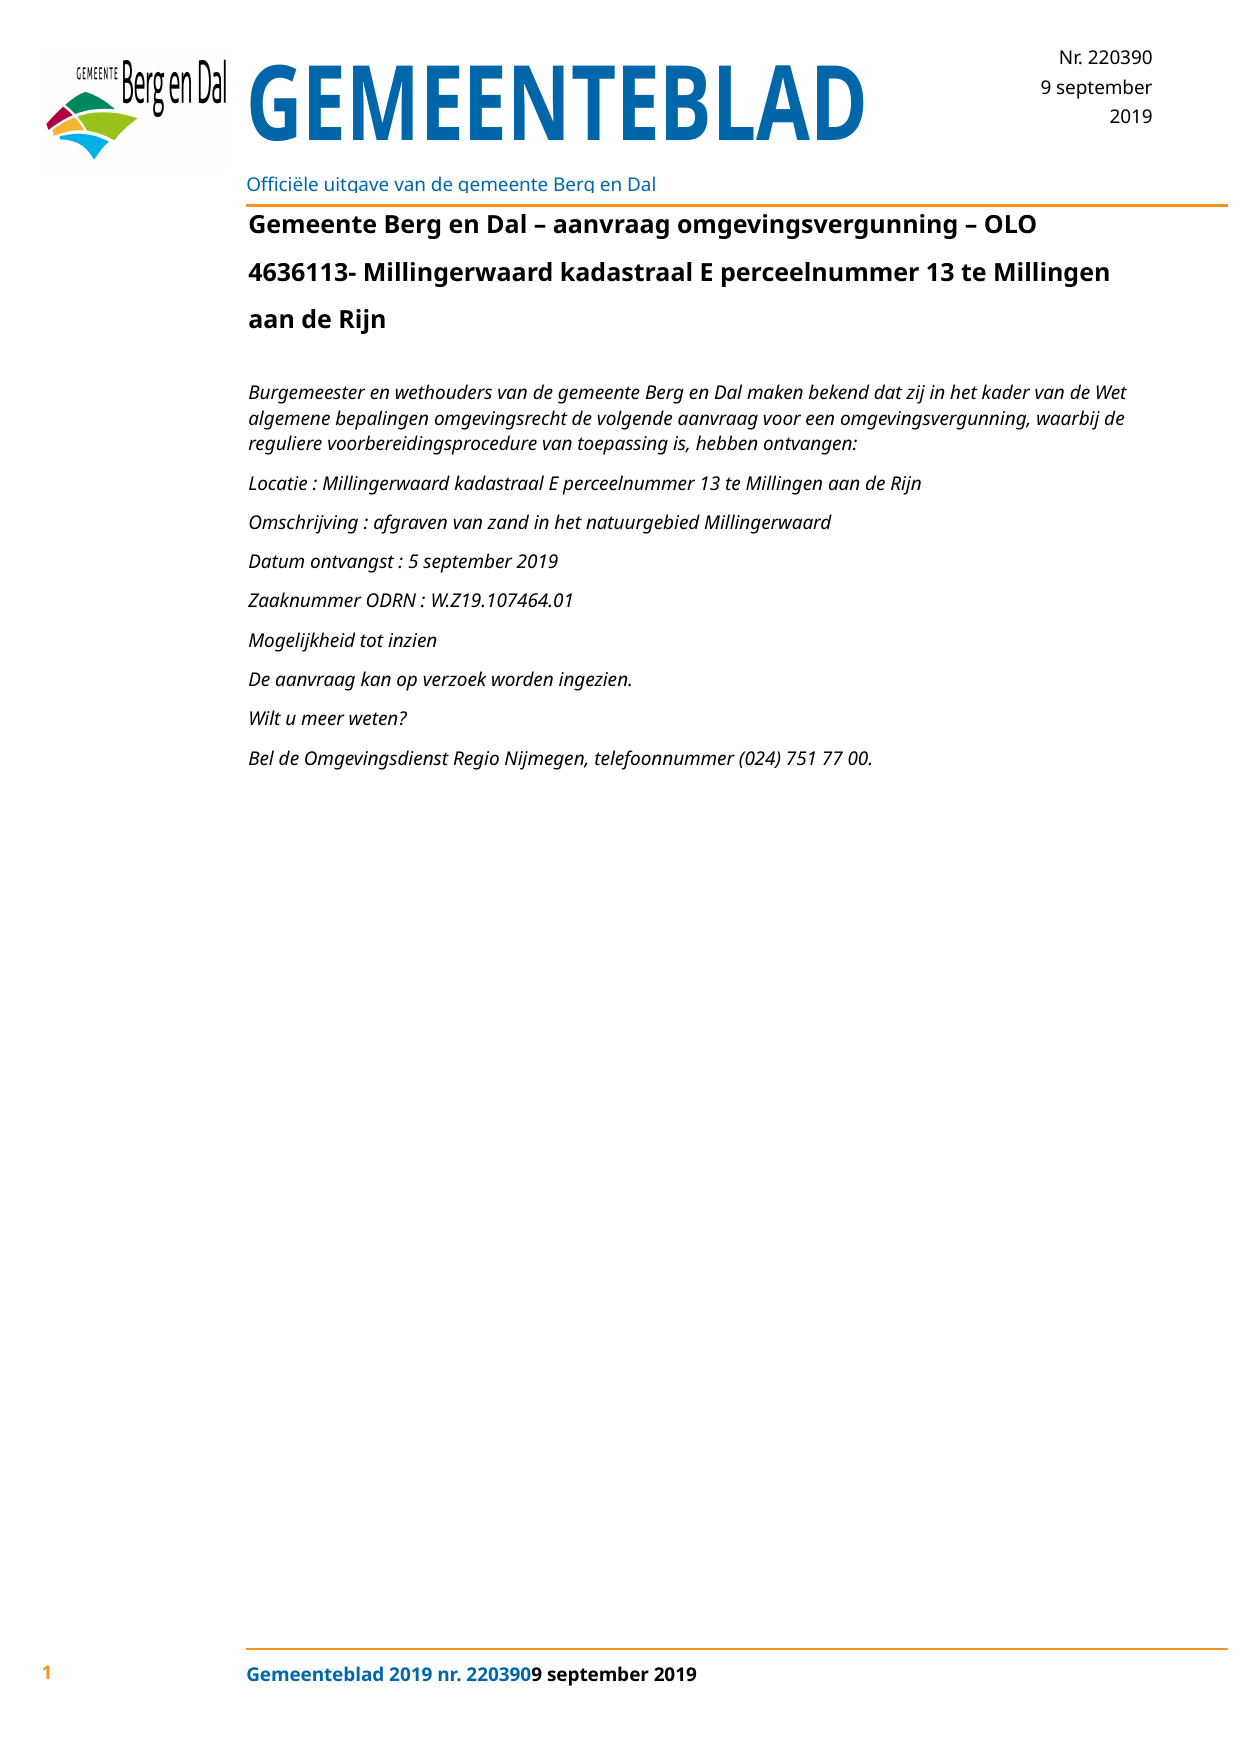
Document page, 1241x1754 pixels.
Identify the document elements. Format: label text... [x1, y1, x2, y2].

text Mogelijkheid tot inzien [248, 627, 1152, 653]
text Burgemeester en wethouders van de gemeente Berg en Dal maken bekend dat zij in het kader van de Wet algemene bepalingen omgevingsrecht de volgende aanvraag voor een omgevingsvergunning, waarbij de reguliere voorbereidingsprocedure van toepassing is, hebben ontvangen: [248, 379, 1152, 456]
text Zaaknummer ODRN : W.Z19.107464.01 [248, 588, 1152, 613]
text Gemeente Berg en Dal – aanvraag omgevingsvergunning – OLO 4636113- Millingerwaard kadastraal E perceelnummer 13 te Millingen aan de Rijn [248, 207, 1152, 336]
text Omschrijving : afgraven van zand in het natuurgebied Millingerwaard [248, 509, 1152, 535]
text Bel de Omgevingsdienst Regio Nijmegen, telefoonnummer (024) 751 77 00. [248, 745, 1152, 770]
text Wilt u meer weten? [248, 705, 1152, 731]
text Locatie : Millingerwaard kadastraal E perceelnummer 13 te Millingen aan de Rijn [248, 470, 1152, 496]
text De aanvraag kan op verzoek worden ingezien. [248, 666, 1152, 692]
picture [41, 47, 231, 172]
text Datum ontvangst : 5 september 2019 [248, 548, 1152, 574]
